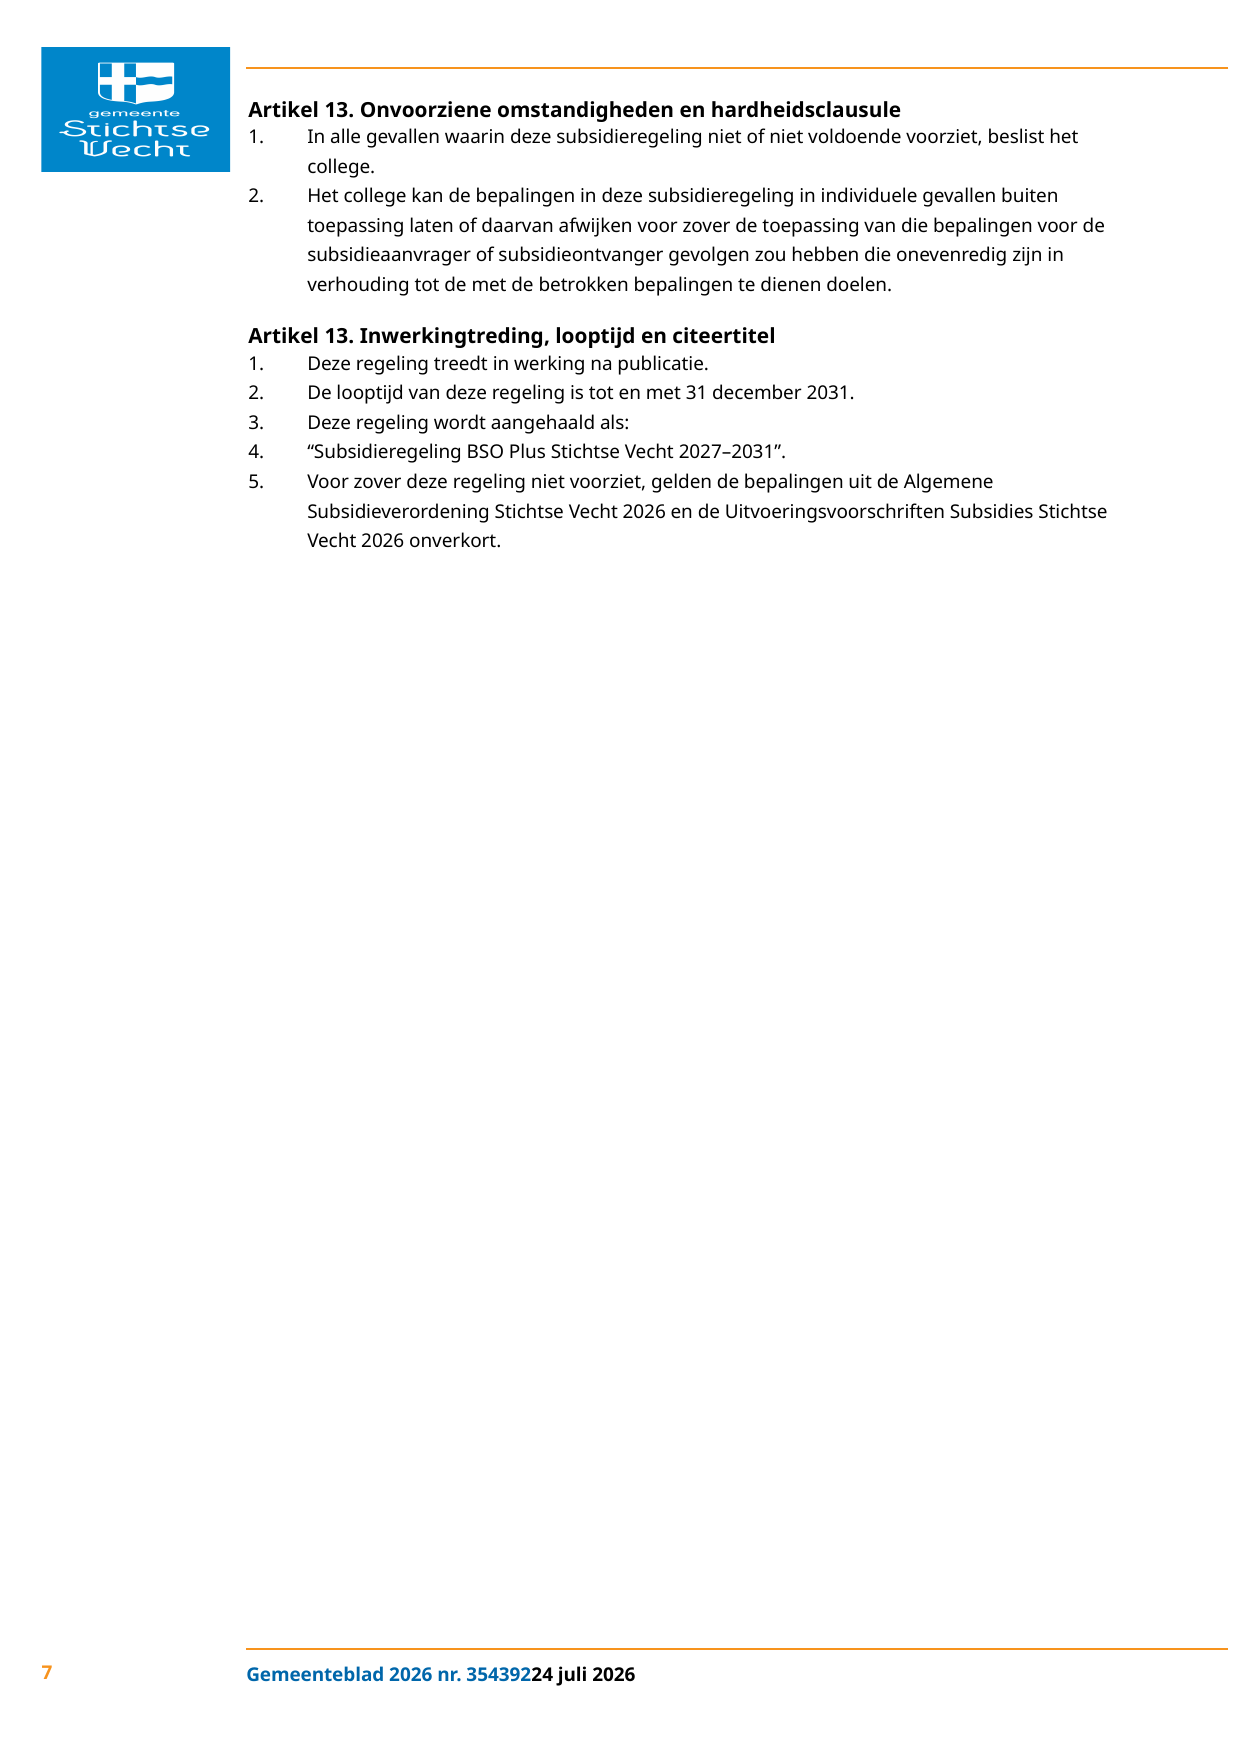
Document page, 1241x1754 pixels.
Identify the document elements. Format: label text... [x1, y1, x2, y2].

text Artikel 13. Onvoorziene omstandigheden en hardheidsclausule [248, 95, 1152, 123]
list Deze regeling wordt aangehaald als: [248, 409, 1152, 435]
list De looptijd van deze regeling is tot en met 31 december 2031. [248, 379, 1152, 405]
list “Subsidieregeling BSO Plus Stichtse Vecht 2027–2031”. [248, 439, 1152, 464]
text Artikel 13. Inwerkingtreding, looptijd en citeertitel [248, 322, 1152, 350]
list Voor zover deze regeling niet voorziet, gelden de bepalingen uit de Algemene Subsidieverordening Stichtse Vecht 2026 en de Uitvoeringsvoorschriften Subsidies Stichtse Vecht 2026 onverkort. [248, 468, 1152, 553]
list In alle gevallen waarin deze subsidieregeling niet of niet voldoende voorziet, beslist het college. [248, 123, 1152, 178]
picture [137, 63, 174, 103]
list Het college kan de bepalingen in deze subsidieregeling in individuele gevallen buiten toepassing laten of daarvan afwijken voor zover de toepassing van die bepalingen voor de subsidieaanvrager of subsidieontvanger gevolgen zou hebben die onevenredig zijn in verhouding tot de met de betrokken bepalingen te dienen doelen. [248, 182, 1152, 297]
picture [99, 63, 135, 101]
list Deze regeling treedt in werking na publicatie. [248, 350, 1152, 376]
